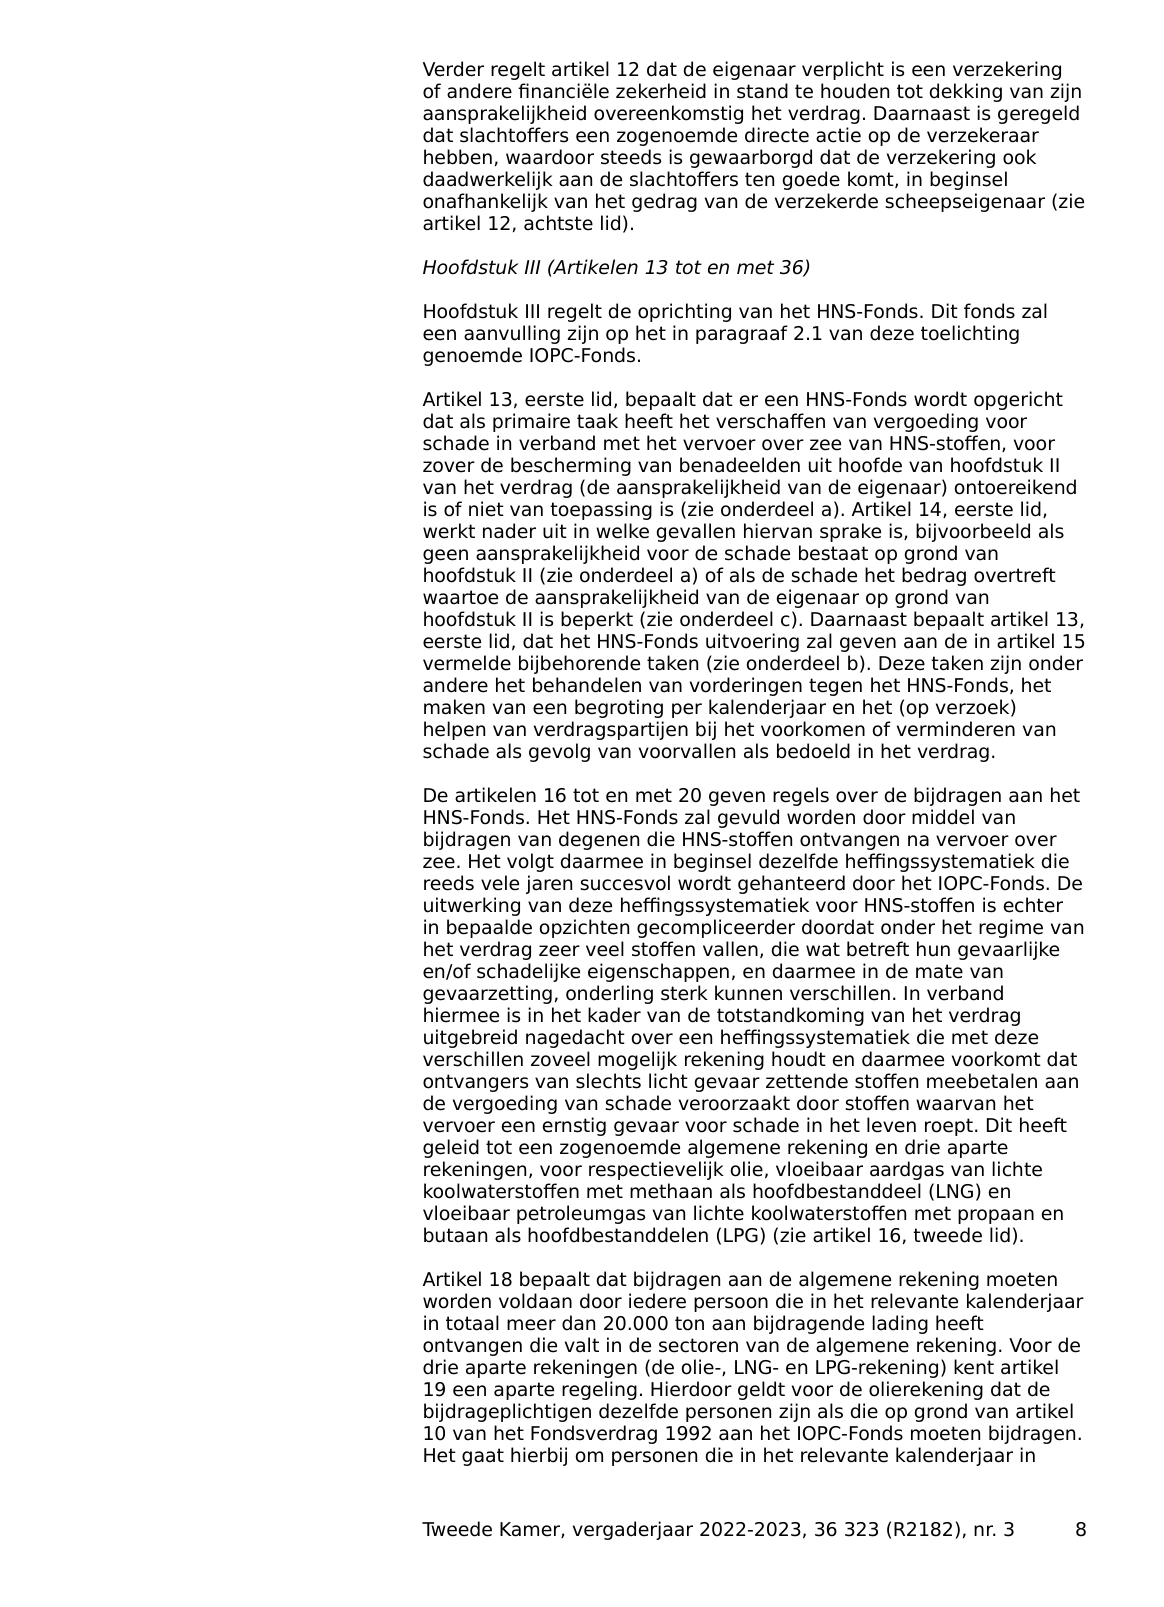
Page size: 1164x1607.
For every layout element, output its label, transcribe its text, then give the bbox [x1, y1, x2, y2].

text Hoofdstuk III regelt de oprichting van het HNS-Fonds. Dit fonds zal een aanvulling zijn op het in paragraaf 2.1 van deze toelichting genoemde IOPC-Fonds. [422, 301, 1087, 367]
subtitle Hoofdstuk III (Artikelen 13 tot en met 36) [422, 257, 1087, 279]
text Verder regelt artikel 12 dat de eigenaar verplicht is een verzekering of andere financiële zekerheid in stand te houden tot dekking van zijn aansprakelijkheid overeenkomstig het verdrag. Daarnaast is geregeld dat slachtoffers een zogenoemde directe actie op de verzekeraar hebben, waardoor steeds is gewaarborgd dat de verzekering ook daadwerkelijk aan de slachtoffers ten goede komt, in beginsel onafhankelijk van het gedrag van de verzekerde scheepseigenaar (zie artikel 12, achtste lid). [422, 59, 1087, 235]
text De artikelen 16 tot en met 20 geven regels over de bijdragen aan het HNS-Fonds. Het HNS-Fonds zal gevuld worden door middel van bijdragen van degenen die HNS-stoffen ontvangen na vervoer over zee. Het volgt daarmee in beginsel dezelfde heffingssystematiek die reeds vele jaren succesvol wordt gehanteerd door het IOPC-Fonds. De uitwerking van deze heffingssystematiek voor HNS-stoffen is echter in bepaalde opzichten gecompliceerder doordat onder het regime van het verdrag zeer veel stoffen vallen, die wat betreft hun gevaarlijke en/of schadelijke eigenschappen, en daarmee in de mate van gevaarzetting, onderling sterk kunnen verschillen. In verband hiermee is in het kader van de totstandkoming van het verdrag uitgebreid nagedacht over een heffingssystematiek die met deze verschillen zoveel mogelijk rekening houdt en daarmee voorkomt dat ontvangers van slechts licht gevaar zettende stoffen meebetalen aan de vergoeding van schade veroorzaakt door stoffen waarvan het vervoer een ernstig gevaar voor schade in het leven roept. Dit heeft geleid tot een zogenoemde algemene rekening en drie aparte rekeningen, voor respectievelijk olie, vloeibaar aardgas van lichte koolwaterstoffen met methaan als hoofdbestanddeel (LNG) en vloeibaar petroleumgas van lichte koolwaterstoffen met propaan en butaan als hoofdbestanddelen (LPG) (zie artikel 16, tweede lid). [422, 785, 1087, 1247]
text Artikel 13, eerste lid, bepaalt dat er een HNS-Fonds wordt opgericht dat als primaire taak heeft het verschaffen van vergoeding voor schade in verband met het vervoer over zee van HNS-stoffen, voor zover de bescherming van benadeelden uit hoofde van hoofdstuk II van het verdrag (de aansprakelijkheid van de eigenaar) ontoereikend is of niet van toepassing is (zie onderdeel a). Artikel 14, eerste lid, werkt nader uit in welke gevallen hiervan sprake is, bijvoorbeeld als geen aansprakelijkheid voor de schade bestaat op grond van hoofdstuk II (zie onderdeel a) of als de schade het bedrag overtreft waartoe de aansprakelijkheid van de eigenaar op grond van hoofdstuk II is beperkt (zie onderdeel c). Daarnaast bepaalt artikel 13, eerste lid, dat het HNS-Fonds uitvoering zal geven aan de in artikel 15 vermelde bijbehorende taken (zie onderdeel b). Deze taken zijn onder andere het behandelen van vorderingen tegen het HNS-Fonds, het maken van een begroting per kalenderjaar en het (op verzoek) helpen van verdragspartijen bij het voorkomen of verminderen van schade als gevolg van voorvallen als bedoeld in het verdrag. [422, 389, 1087, 763]
text Artikel 18 bepaalt dat bijdragen aan de algemene rekening moeten worden voldaan door iedere persoon die in het relevante kalenderjaar in totaal meer dan 20.000 ton aan bijdragende lading heeft ontvangen die valt in de sectoren van de algemene rekening. Voor de drie aparte rekeningen (de olie-, LNG- en LPG-rekening) kent artikel 19 een aparte regeling. Hierdoor geldt voor de olierekening dat de bijdrageplichtigen dezelfde personen zijn als die op grond van artikel 10 van het Fondsverdrag 1992 aan het IOPC-Fonds moeten bijdragen. Het gaat hierbij om personen die in het relevante kalenderjaar in [422, 1269, 1087, 1467]
